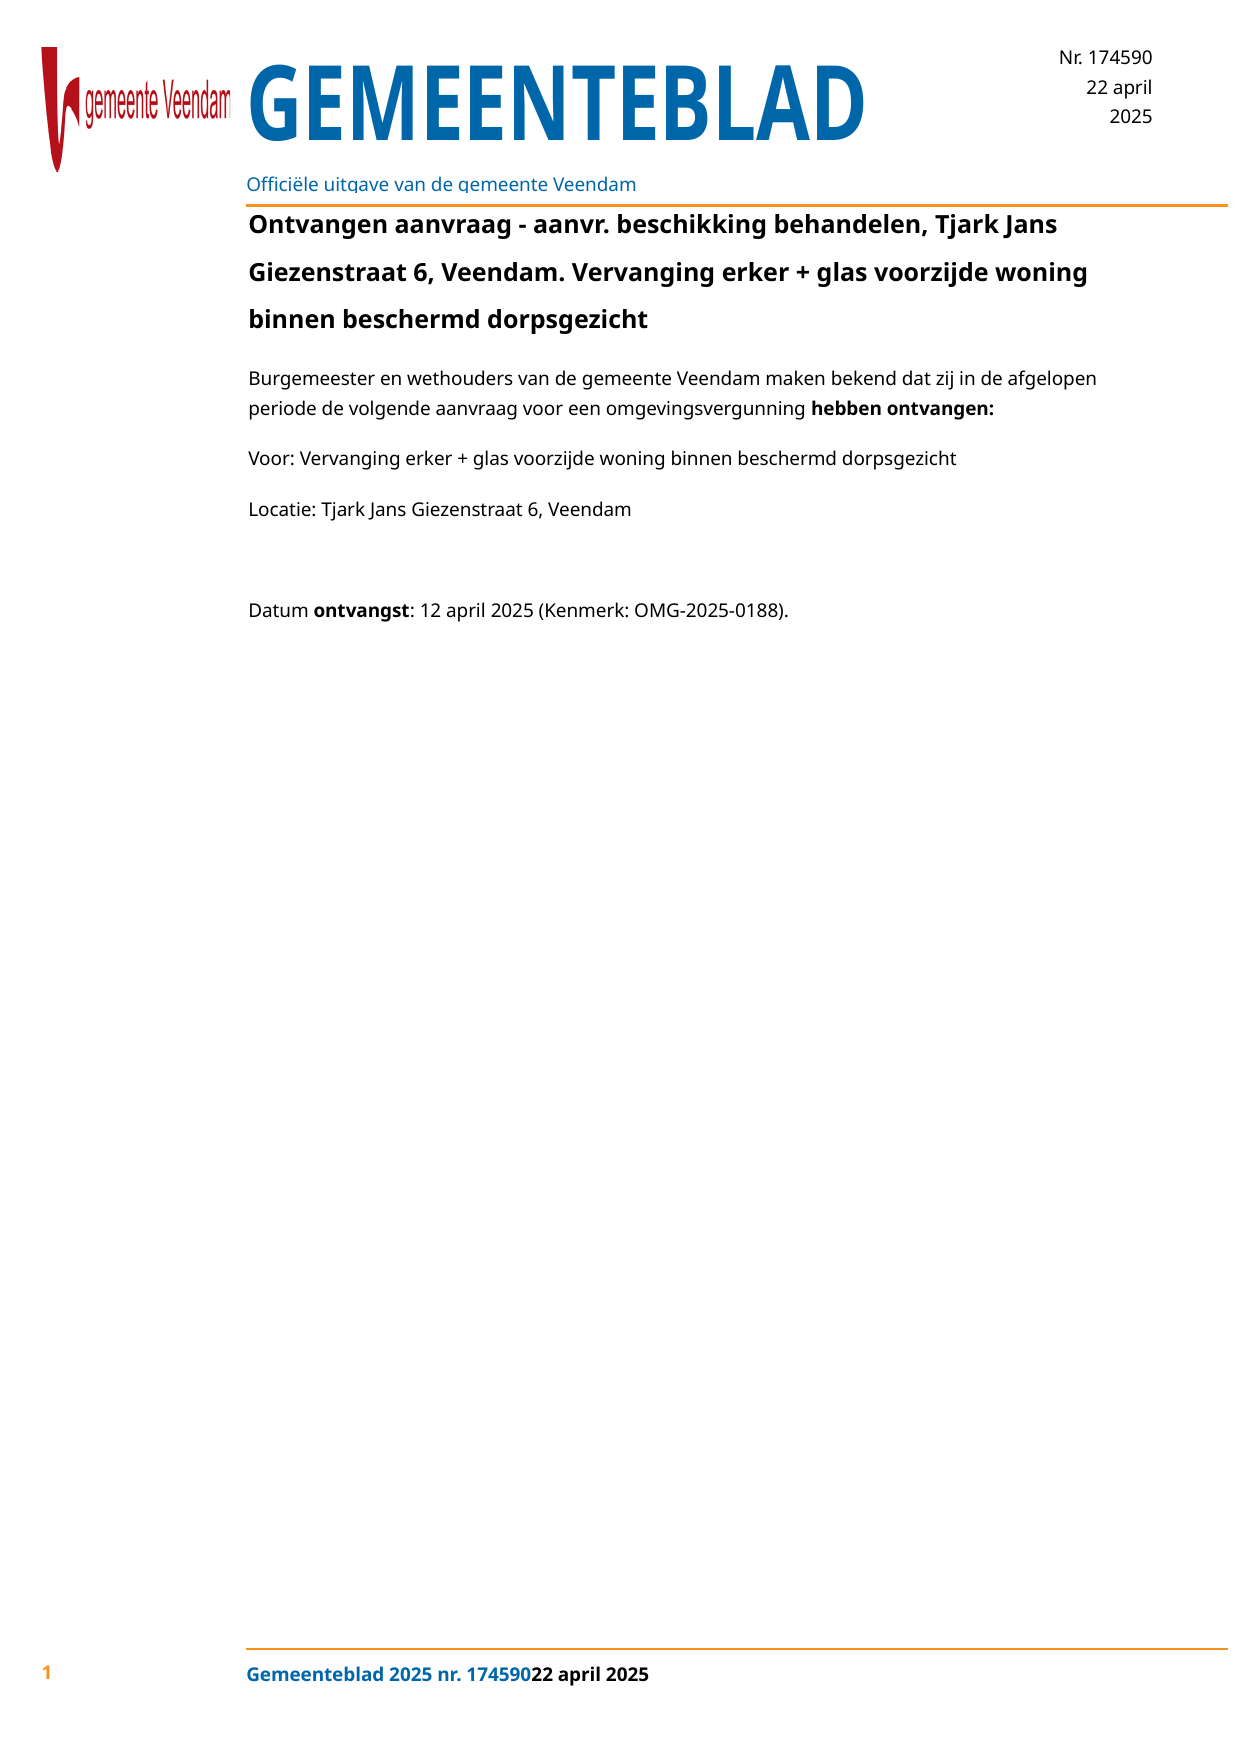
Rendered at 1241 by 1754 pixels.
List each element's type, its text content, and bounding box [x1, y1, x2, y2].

text Burgemeester en wethouders van de gemeente Veendam maken bekend dat zij in de afgelopen periode de volgende aanvraag voor een omgevingsvergunning hebben ontvangen: [248, 366, 1152, 421]
text Locatie: Tjark Jans Giezenstraat 6, Veendam [248, 496, 1152, 522]
picture [41, 47, 231, 172]
text Datum ontvangst: 12 april 2025 (Kenmerk: OMG-2025-0188). [248, 597, 1152, 622]
text Ontvangen aanvraag - aanvr. beschikking behandelen, Tjark Jans Giezenstraat 6, Veendam. Vervanging erker + glas voorzijde woning binnen beschermd dorpsgezicht [248, 207, 1152, 336]
text Voor: Vervanging erker + glas voorzijde woning binnen beschermd dorpsgezicht [248, 446, 1152, 471]
